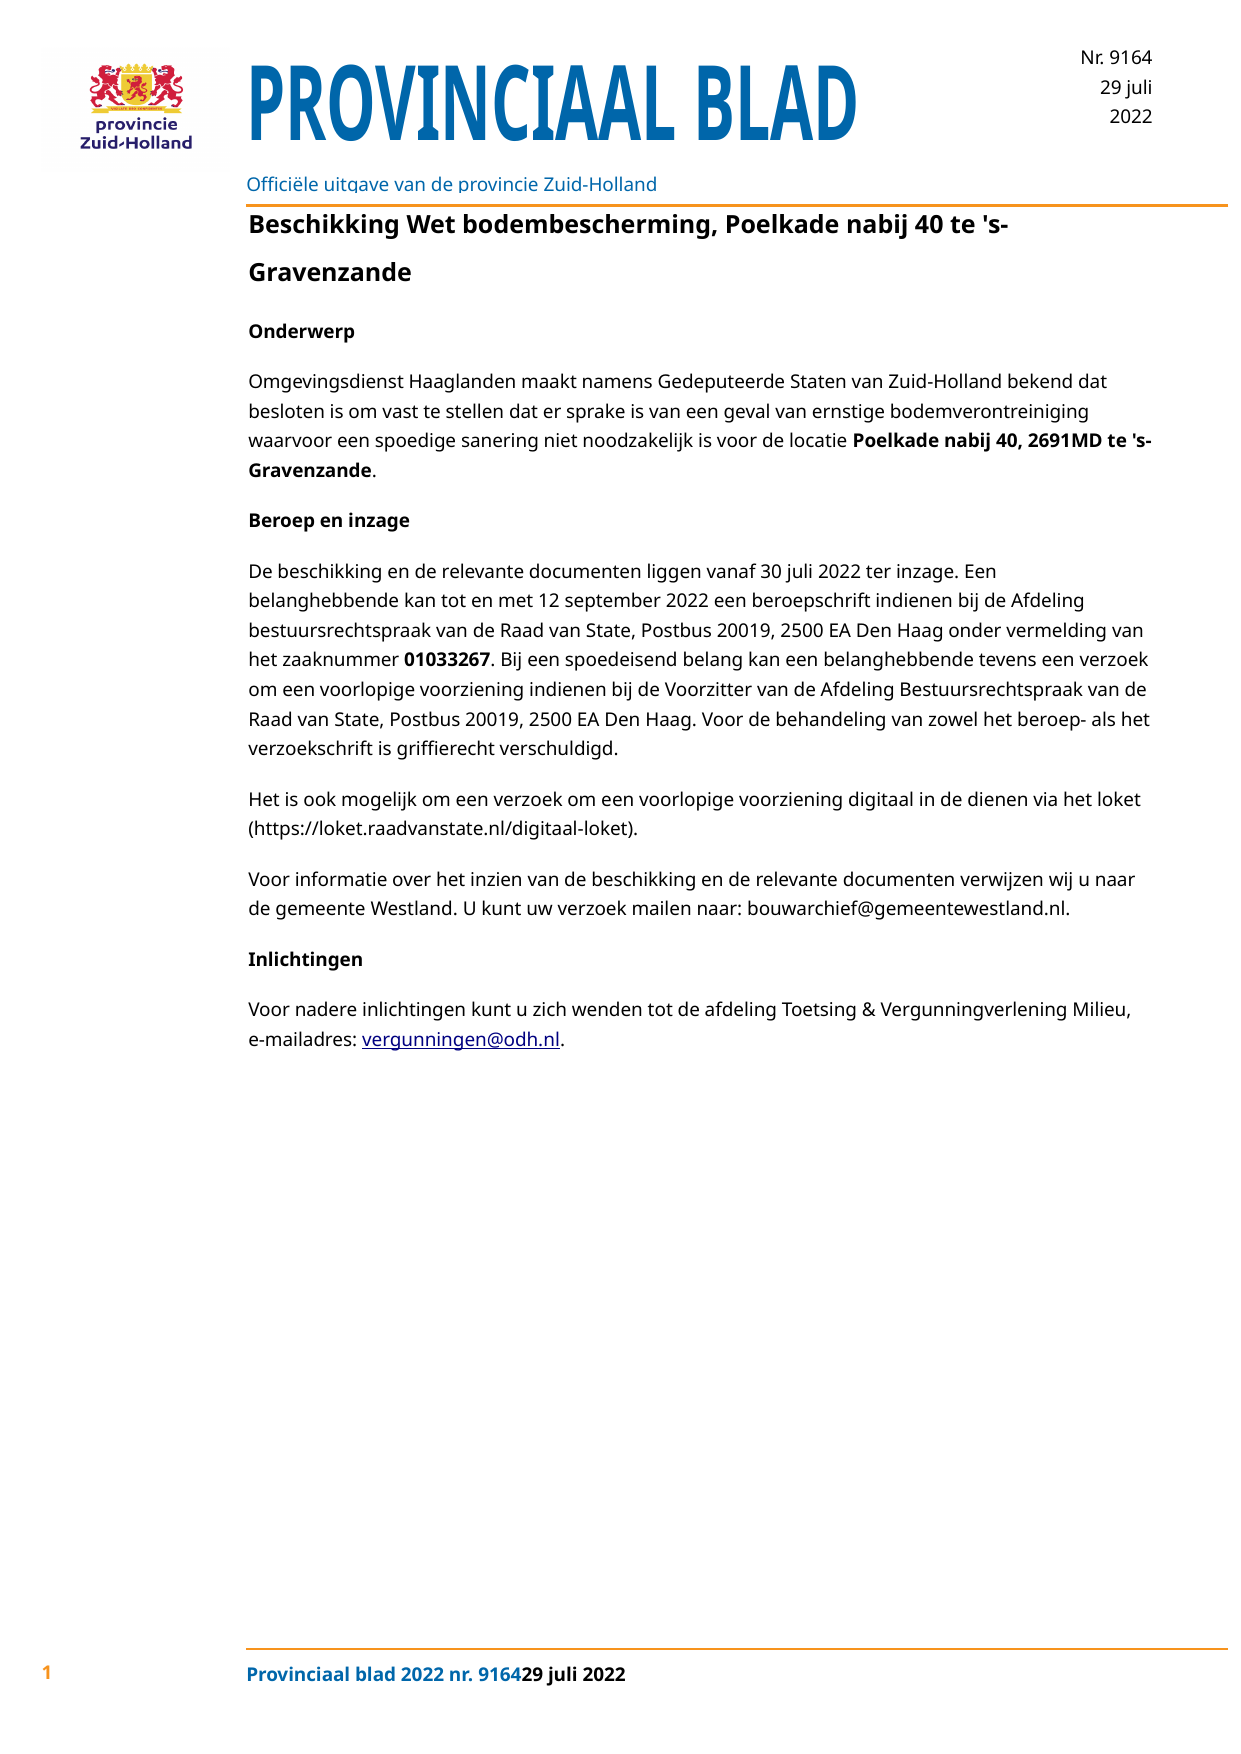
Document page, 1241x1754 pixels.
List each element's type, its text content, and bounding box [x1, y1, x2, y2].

text Het is ook mogelijk om een verzoek om een voorlopige voorziening digitaal in de dienen via het loket (https://loket.raadvanstate.nl/digitaal-loket). [248, 786, 1152, 841]
text Omgevingsdienst Haaglanden maakt namens Gedeputeerde Staten van Zuid-Holland bekend dat besloten is om vast te stellen dat er sprake is van een geval van ernstige bodemverontreiniging waarvoor een spoedige sanering niet noodzakelijk is voor de locatie Poelkade nabij 40, 2691MD te 's-Gravenzande. [248, 368, 1152, 483]
picture [41, 47, 231, 172]
text Beschikking Wet bodembescherming, Poelkade nabij 40 te 's-Gravenzande [248, 207, 1152, 288]
text Beroep en inzage [248, 507, 1152, 533]
text Voor informatie over het inzien van de beschikking en de relevante documenten verwijzen wij u naar de gemeente Westland. U kunt uw verzoek mailen naar: bouwarchief@gemeentewestland.nl. [248, 866, 1152, 921]
text Voor nadere inlichtingen kunt u zich wenden tot de afdeling Toetsing & Vergunningverlening Milieu, e-mailadres: vergunningen@odh.nl. [248, 996, 1152, 1052]
text Inlichtingen [248, 946, 1152, 972]
text Onderwerp [248, 318, 1152, 344]
text De beschikking en de relevante documenten liggen vanaf 30 juli 2022 ter inzage. Een belanghebbende kan tot en met 12 september 2022 een beroepschrift indienen bij de Afdeling bestuursrechtspraak van de Raad van State, Postbus 20019, 2500 EA Den Haag onder vermelding van het zaaknummer 01033267. Bij een spoedeisend belang kan een belanghebbende tevens een verzoek om een voorlopige voorziening indienen bij de Voorzitter van de Afdeling Bestuursrechtspraak van de Raad van State, Postbus 20019, 2500 EA Den Haag. Voor de behandeling van zowel het beroep- als het verzoekschrift is griffierecht verschuldigd. [248, 558, 1152, 761]
